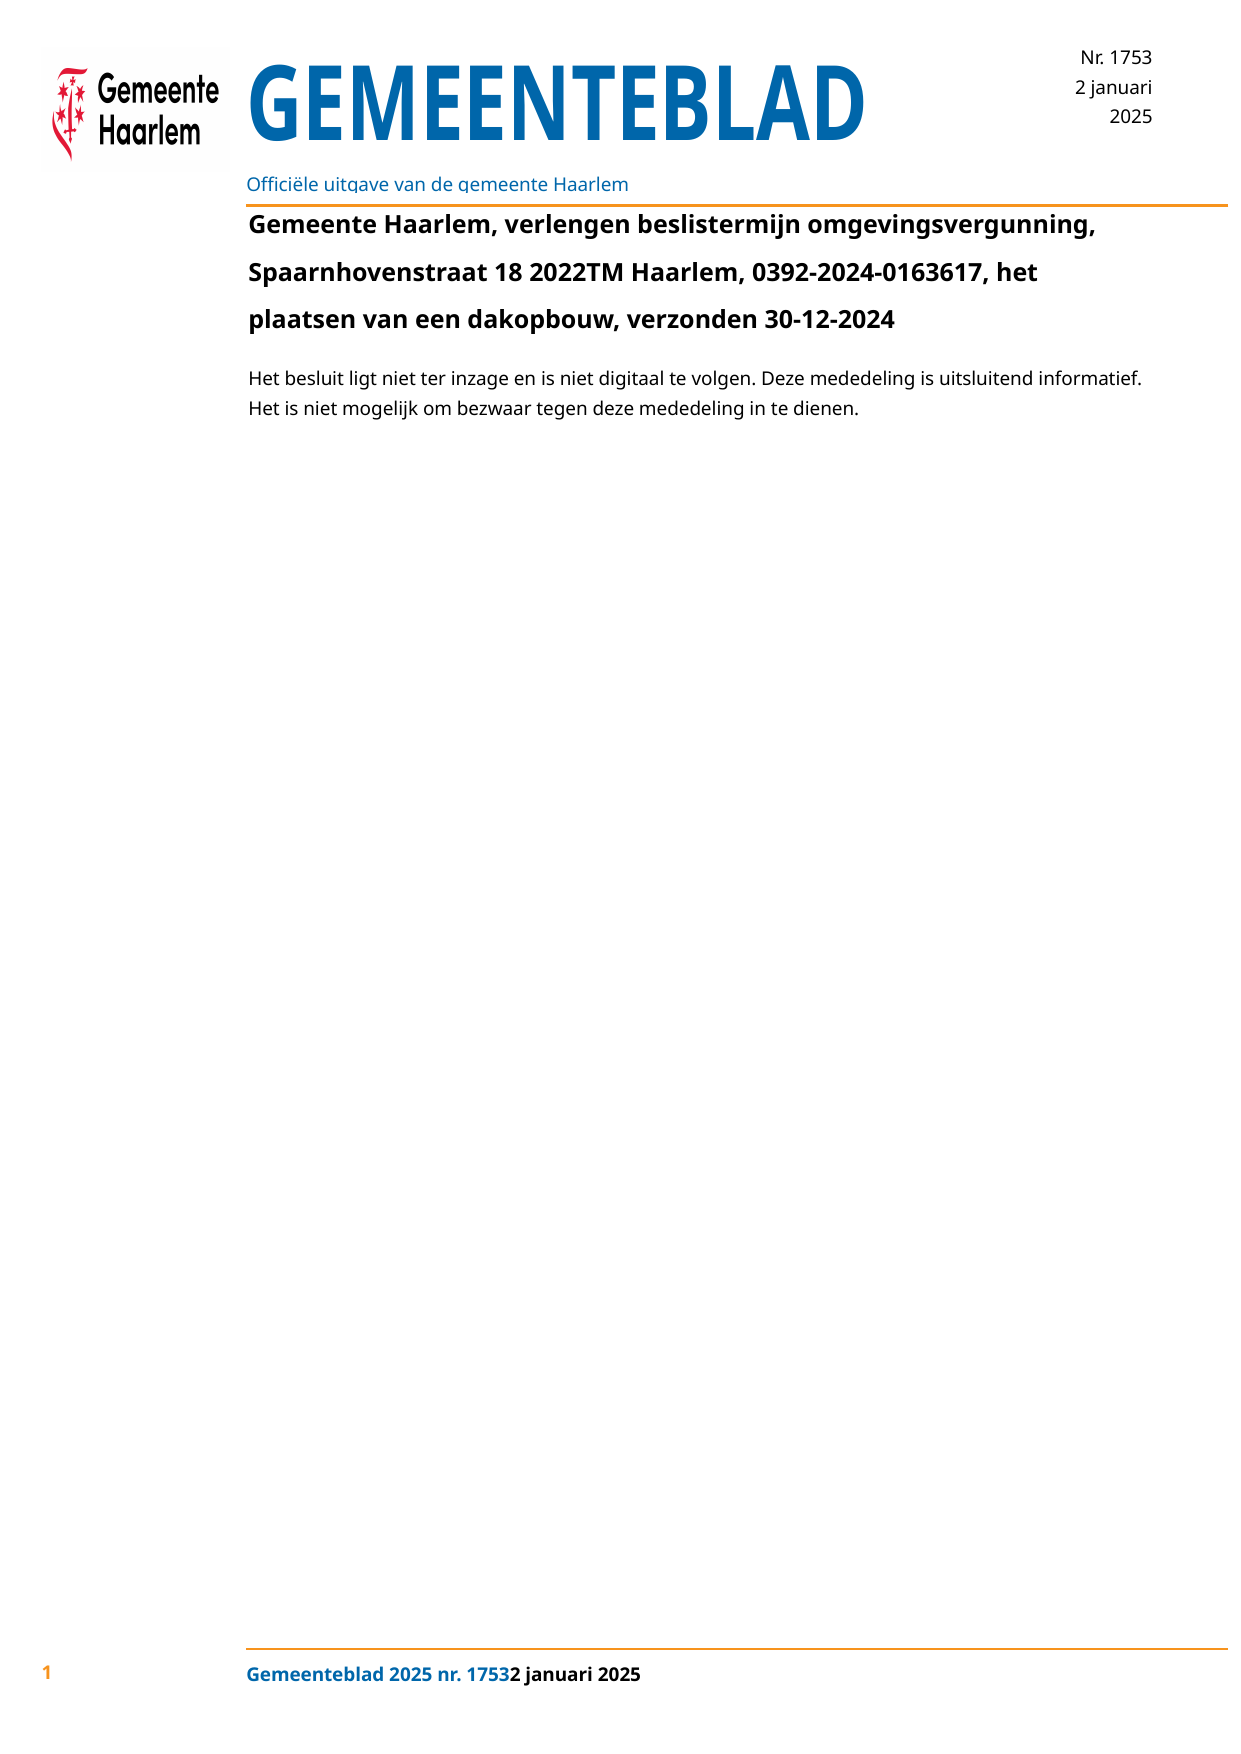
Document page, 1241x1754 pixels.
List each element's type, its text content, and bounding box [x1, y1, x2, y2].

text Het besluit ligt niet ter inzage en is niet digitaal te volgen. Deze mededeling is uitsluitend informatief. Het is niet mogelijk om bezwaar tegen deze mededeling in te dienen. [248, 366, 1152, 421]
picture [41, 47, 231, 172]
text Gemeente Haarlem, verlengen beslistermijn omgevingsvergunning, Spaarnhovenstraat 18 2022TM Haarlem, 0392-2024-0163617, het plaatsen van een dakopbouw, verzonden 30-12-2024 [248, 207, 1152, 336]
